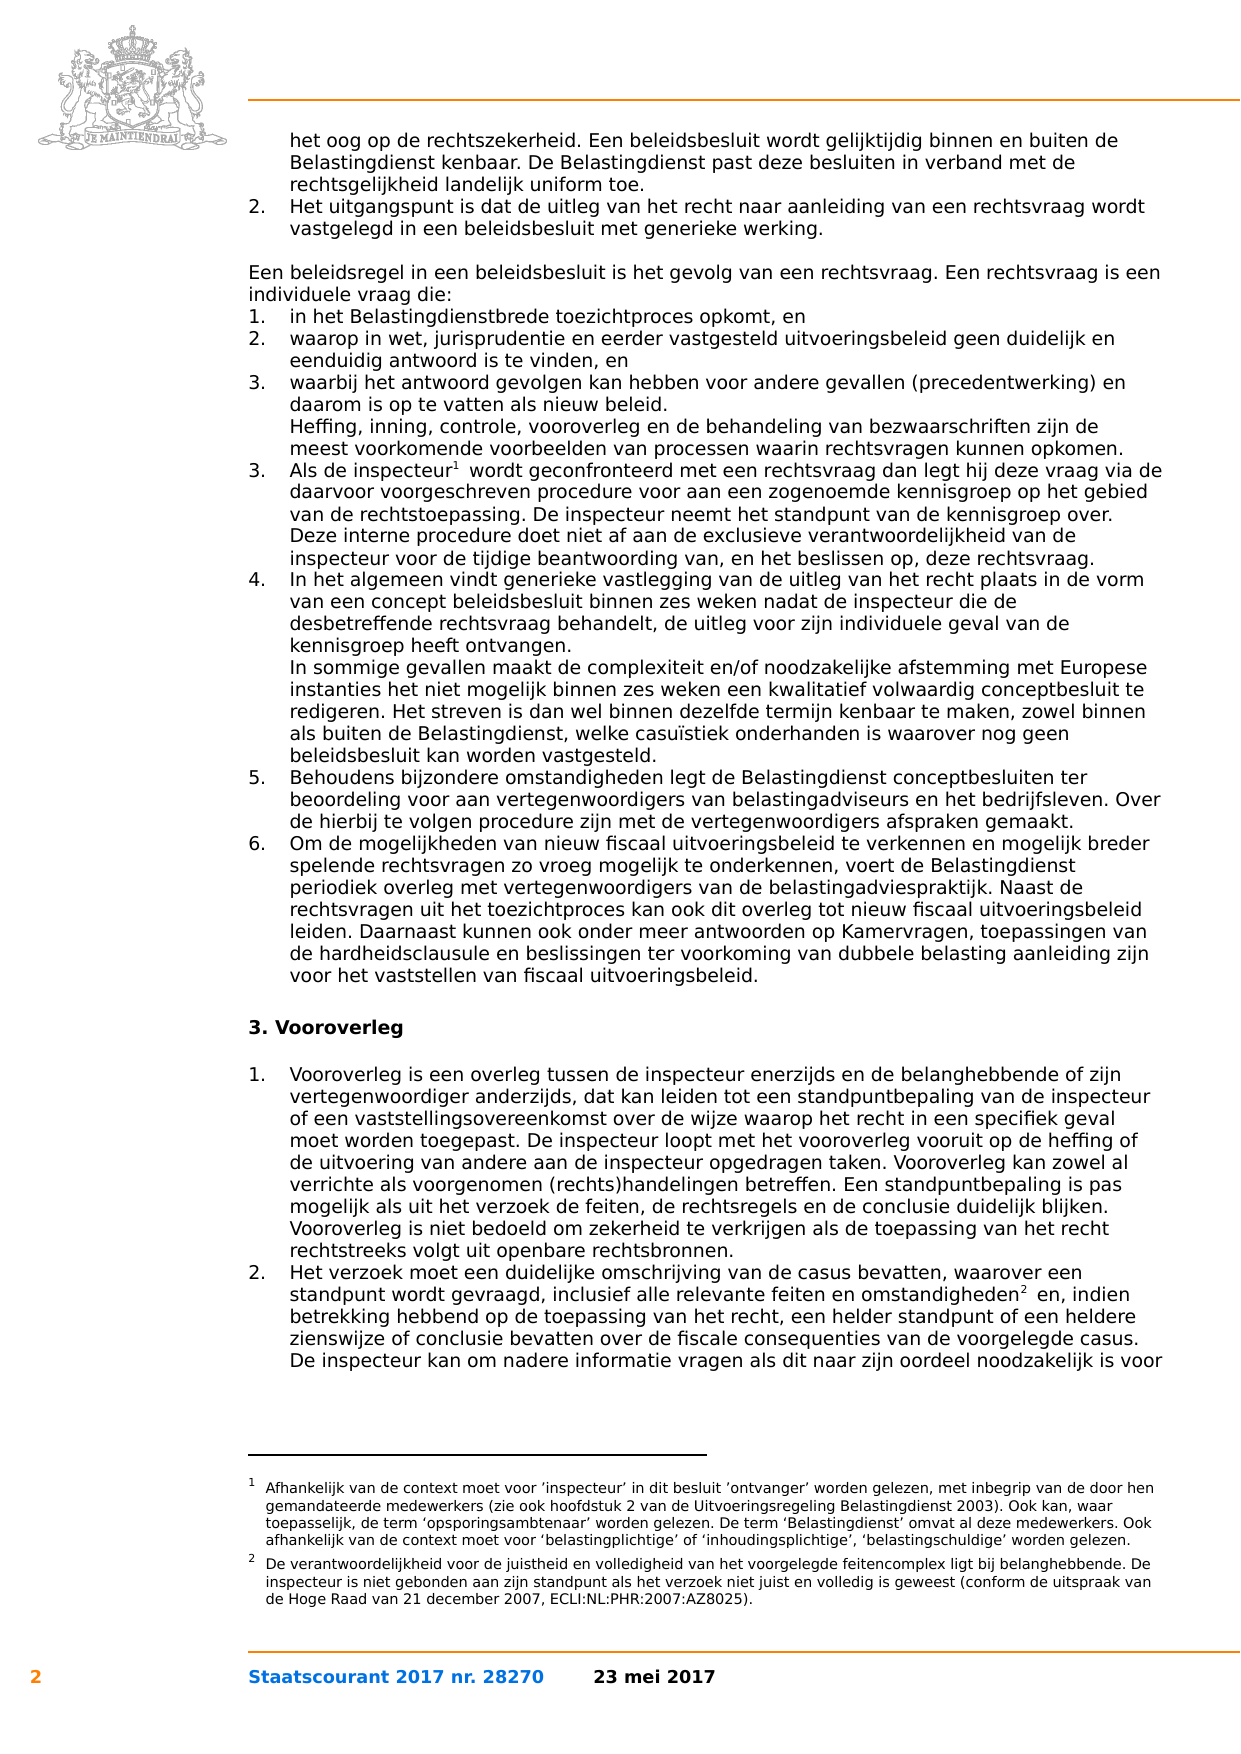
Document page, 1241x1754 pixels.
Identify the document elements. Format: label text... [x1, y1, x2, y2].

text Heffing, inning, controle, vooroverleg en de behandeling van bezwaarschriften zijn de meest voorkomende voorbeelden van processen waarin rechtsvragen kunnen opkomen. [289, 416, 1163, 459]
text De verantwoordelijkheid voor de juistheid en volledigheid van het voorgelegde feitencomplex ligt bij belanghebbende. De inspecteur is niet gebonden aan zijn standpunt als het verzoek niet juist en volledig is geweest (conform de uitspraak van de Hoge Raad van 21 december 2007, ECLI:NL:PHR:2007:AZ8025). [248, 1552, 1163, 1608]
text 1. in het Belastingdienstbrede toezichtproces opkomt, en [248, 306, 1163, 328]
text Een beleidsregel in een beleidsbesluit is het gevolg van een rechtsvraag. Een rechtsvraag is een individuele vraag die: [248, 262, 1163, 306]
text 5. Behoudens bijzondere omstandigheden legt de Belastingdienst conceptbesluiten ter beoordeling voor aan vertegenwoordigers van belastingadviseurs en het bedrijfsleven. Over de hierbij te volgen procedure zijn met de vertegenwoordigers afspraken gemaakt. [248, 767, 1163, 833]
text 2. Het uitgangspunt is dat de uitleg van het recht naar aanleiding van een rechtsvraag wordt vastgelegd in een beleidsbesluit met generieke werking. [248, 196, 1163, 240]
text Afhankelijk van de context moet voor ’inspecteur’ in dit besluit ’ontvanger’ worden gelezen, met inbegrip van de door hen gemandateerde medewerkers (zie ook hoofdstuk 2 van de Uitvoeringsregeling Belastingdienst 2003). Ook kan, waar toepasselijk, de term ‘opsporingsambtenaar’ worden gelezen. De term ‘Belastingdienst’ omvat al deze medewerkers. Ook afhankelijk van de context moet voor ‘belastingplichtige’ of ‘inhoudingsplichtige’, ‘belastingschuldige’ worden gelezen. [248, 1476, 1163, 1549]
subtitle 3. Vooroverleg [248, 1017, 1163, 1039]
text het oog op de rechtszekerheid. Een beleidsbesluit wordt gelijktijdig binnen en buiten de Belastingdienst kenbaar. De Belastingdienst past deze besluiten in verband met de rechtsgelijkheid landelijk uniform toe. [248, 130, 1163, 196]
text 3. Als de inspecteur wordt geconfronteerd met een rechtsvraag dan legt hij deze vraag via de daarvoor voorgeschreven procedure voor aan een zogenoemde kennisgroep op het gebied van de rechtstoepassing. De inspecteur neemt het standpunt van de kennisgroep over. Deze interne procedure doet niet af aan de exclusieve verantwoordelijkheid van de inspecteur voor de tijdige beantwoording van, en het beslissen op, deze rechtsvraag. [248, 459, 1163, 569]
text In sommige gevallen maakt de complexiteit en/of noodzakelijke afstemming met Europese instanties het niet mogelijk binnen zes weken een kwalitatief volwaardig conceptbesluit te redigeren. Het streven is dan wel binnen dezelfde termijn kenbaar te maken, zowel binnen als buiten de Belastingdienst, welke casuïstiek onderhanden is waarover nog geen beleidsbesluit kan worden vastgesteld. [289, 657, 1163, 767]
text 2. Het verzoek moet een duidelijke omschrijving van de casus bevatten, waarover een standpunt wordt gevraagd, inclusief alle relevante feiten en omstandigheden en, indien betrekking hebbend op de toepassing van het recht, een helder standpunt of een heldere zienswijze of conclusie bevatten over de fiscale consequenties van de voorgelegde casus. De inspecteur kan om nadere informatie vragen als dit naar zijn oordeel noodzakelijk is voor [248, 1262, 1163, 1372]
text 2. waarop in wet, jurisprudentie en eerder vastgesteld uitvoeringsbeleid geen duidelijk en eenduidig antwoord is te vinden, en [248, 328, 1163, 372]
text 3. waarbij het antwoord gevolgen kan hebben voor andere gevallen (precedentwerking) en daarom is op te vatten als nieuw beleid. [248, 372, 1163, 416]
text 4. In het algemeen vindt generieke vastlegging van de uitleg van het recht plaats in de vorm van een concept beleidsbesluit binnen zes weken nadat de inspecteur die de desbetreffende rechtsvraag behandelt, de uitleg voor zijn individuele geval van de kennisgroep heeft ontvangen. [248, 569, 1163, 657]
picture [38, 25, 227, 150]
text 1. Vooroverleg is een overleg tussen de inspecteur enerzijds en de belanghebbende of zijn vertegenwoordiger anderzijds, dat kan leiden tot een standpuntbepaling van de inspecteur of een vaststellingsovereenkomst over de wijze waarop het recht in een specifiek geval moet worden toegepast. De inspecteur loopt met het vooroverleg vooruit op de heffing of de uitvoering van andere aan de inspecteur opgedragen taken. Vooroverleg kan zowel al verrichte als voorgenomen (rechts)handelingen betreffen. Een standpuntbepaling is pas mogelijk als uit het verzoek de feiten, de rechtsregels en de conclusie duidelijk blijken. Vooroverleg is niet bedoeld om zekerheid te verkrijgen als de toepassing van het recht rechtstreeks volgt uit openbare rechtsbronnen. [248, 1064, 1163, 1262]
text 6. Om de mogelijkheden van nieuw fiscaal uitvoeringsbeleid te verkennen en mogelijk breder spelende rechtsvragen zo vroeg mogelijk te onderkennen, voert de Belastingdienst periodiek overleg met vertegenwoordigers van de belastingadviespraktijk. Naast de rechtsvragen uit het toezichtproces kan ook dit overleg tot nieuw fiscaal uitvoeringsbeleid leiden. Daarnaast kunnen ook onder meer antwoorden op Kamervragen, toepassingen van de hardheidsclausule en beslissingen ter voorkoming van dubbele belasting aanleiding zijn voor het vaststellen van fiscaal uitvoeringsbeleid. [248, 833, 1163, 987]
